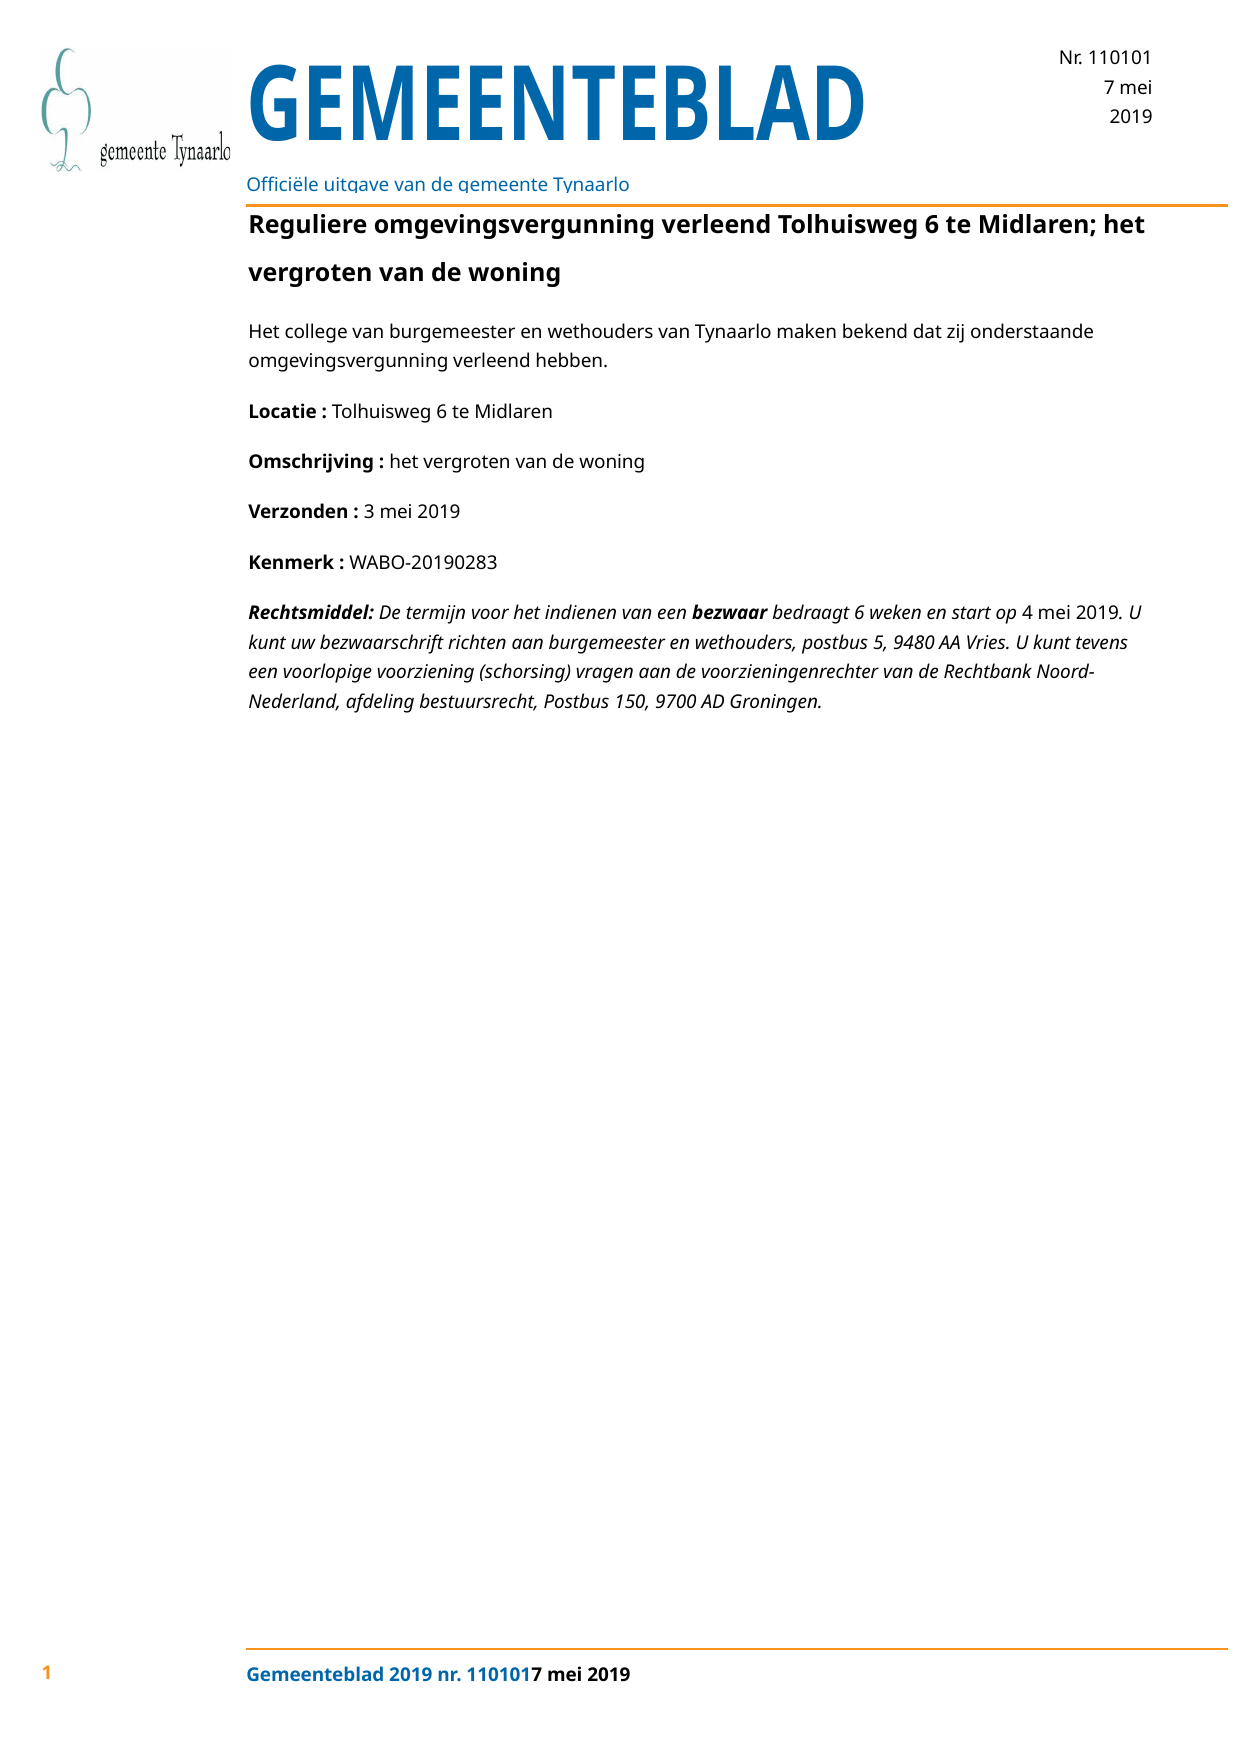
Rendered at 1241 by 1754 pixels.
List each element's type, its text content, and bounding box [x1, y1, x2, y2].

text Het college van burgemeester en wethouders van Tynaarlo maken bekend dat zij onderstaande omgevingsvergunning verleend hebben. [248, 318, 1152, 373]
text Reguliere omgevingsvergunning verleend Tolhuisweg 6 te Midlaren; het vergroten van de woning [248, 207, 1152, 288]
text Omschrijving : het vergroten van de woning [248, 448, 1152, 474]
text Kenmerk : WABO-20190283 [248, 549, 1152, 575]
text Locatie : Tolhuisweg 6 te Midlaren [248, 398, 1152, 424]
text Verzonden : 3 mei 2019 [248, 499, 1152, 524]
text Rechtsmiddel: De termijn voor het indienen van een bezwaar bedraagt 6 weken en start op 4 mei 2019. U kunt uw bezwaarschrift richten aan burgemeester en wethouders, postbus 5, 9480 AA Vries. U kunt tevens een voorlopige voorziening (schorsing) vragen aan de voorzieningenrechter van de Rechtbank Noord-Nederland, afdeling bestuursrecht, Postbus 150, 9700 AD Groningen. [248, 599, 1152, 714]
picture [41, 47, 231, 172]
